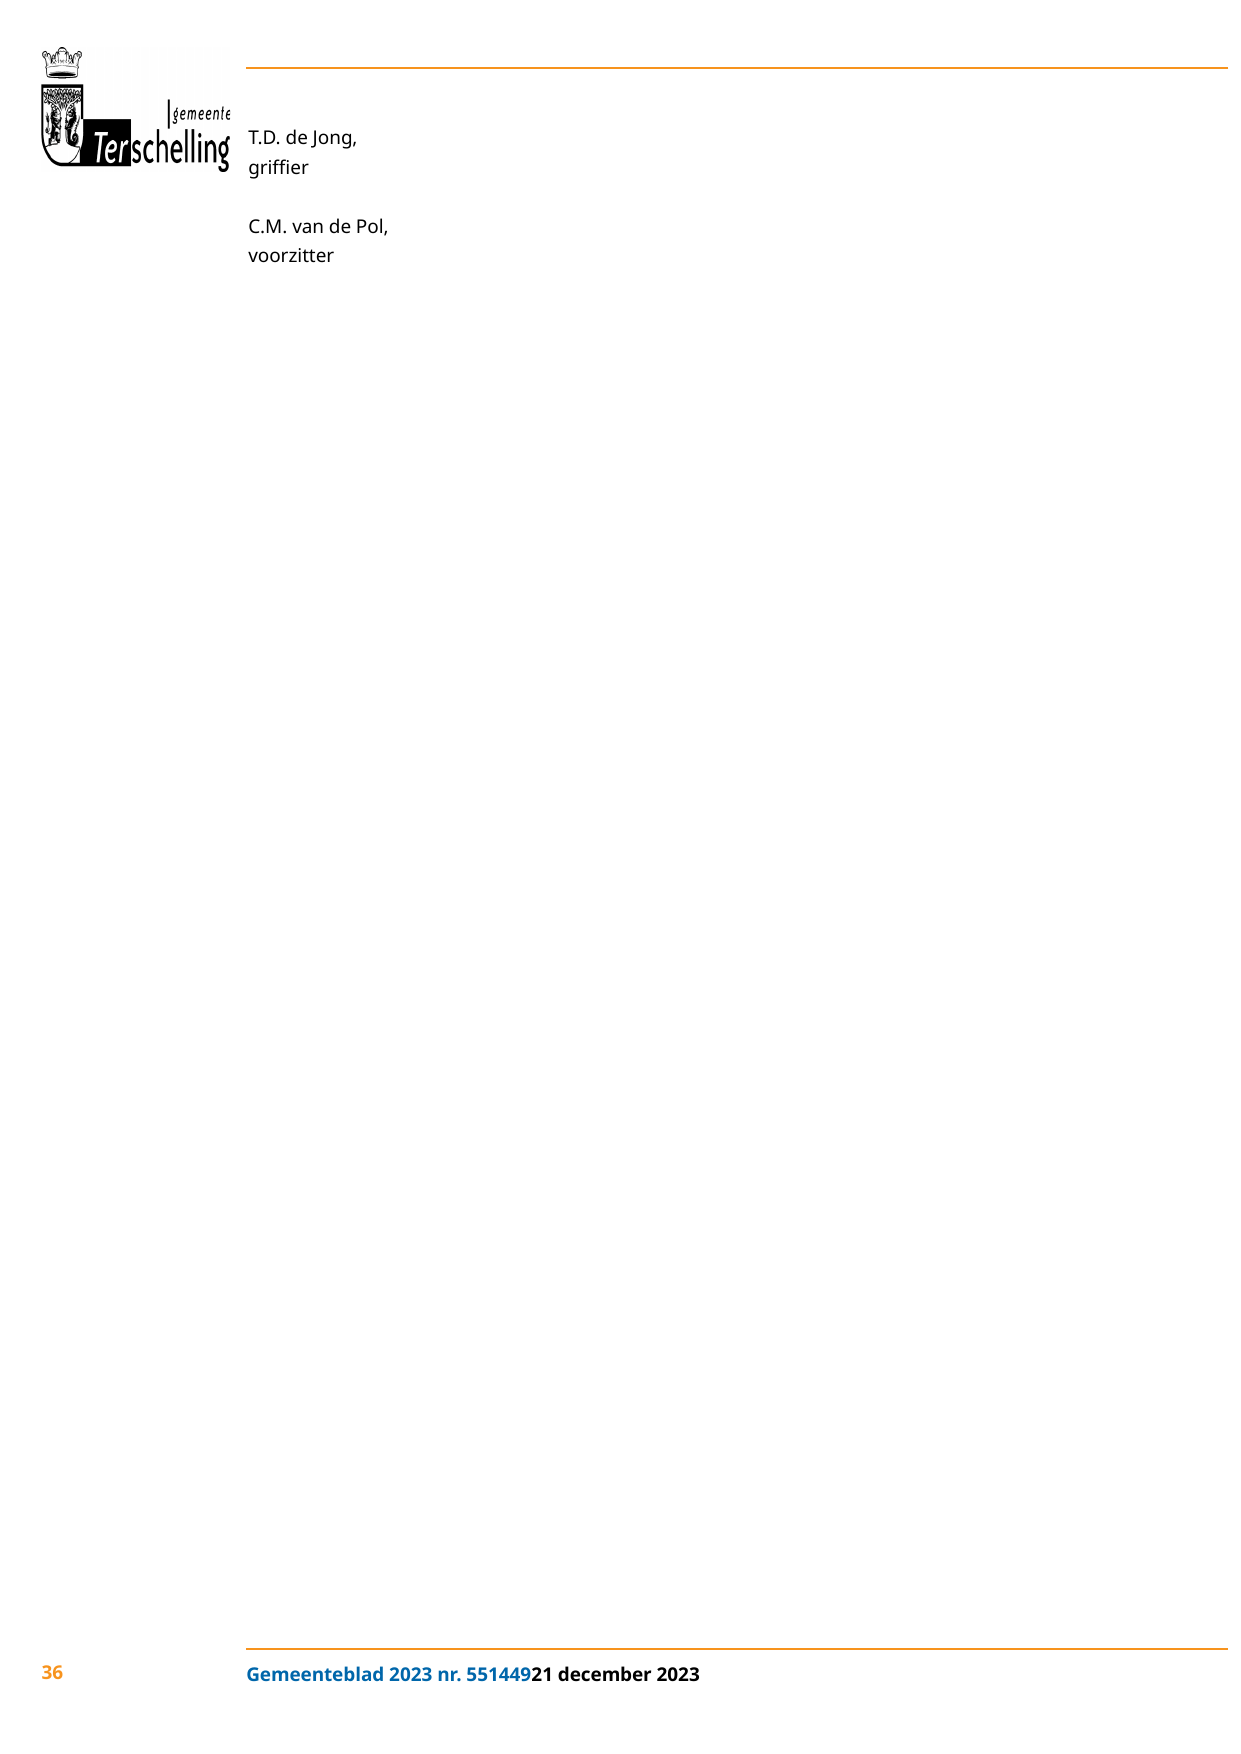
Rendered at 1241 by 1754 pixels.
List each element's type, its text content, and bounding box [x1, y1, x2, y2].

text griffier [248, 154, 1152, 180]
text voorzitter [248, 243, 1152, 268]
text T.D. de Jong, [248, 124, 1152, 150]
text C.M. van de Pol, [248, 213, 1152, 239]
picture [41, 47, 231, 172]
